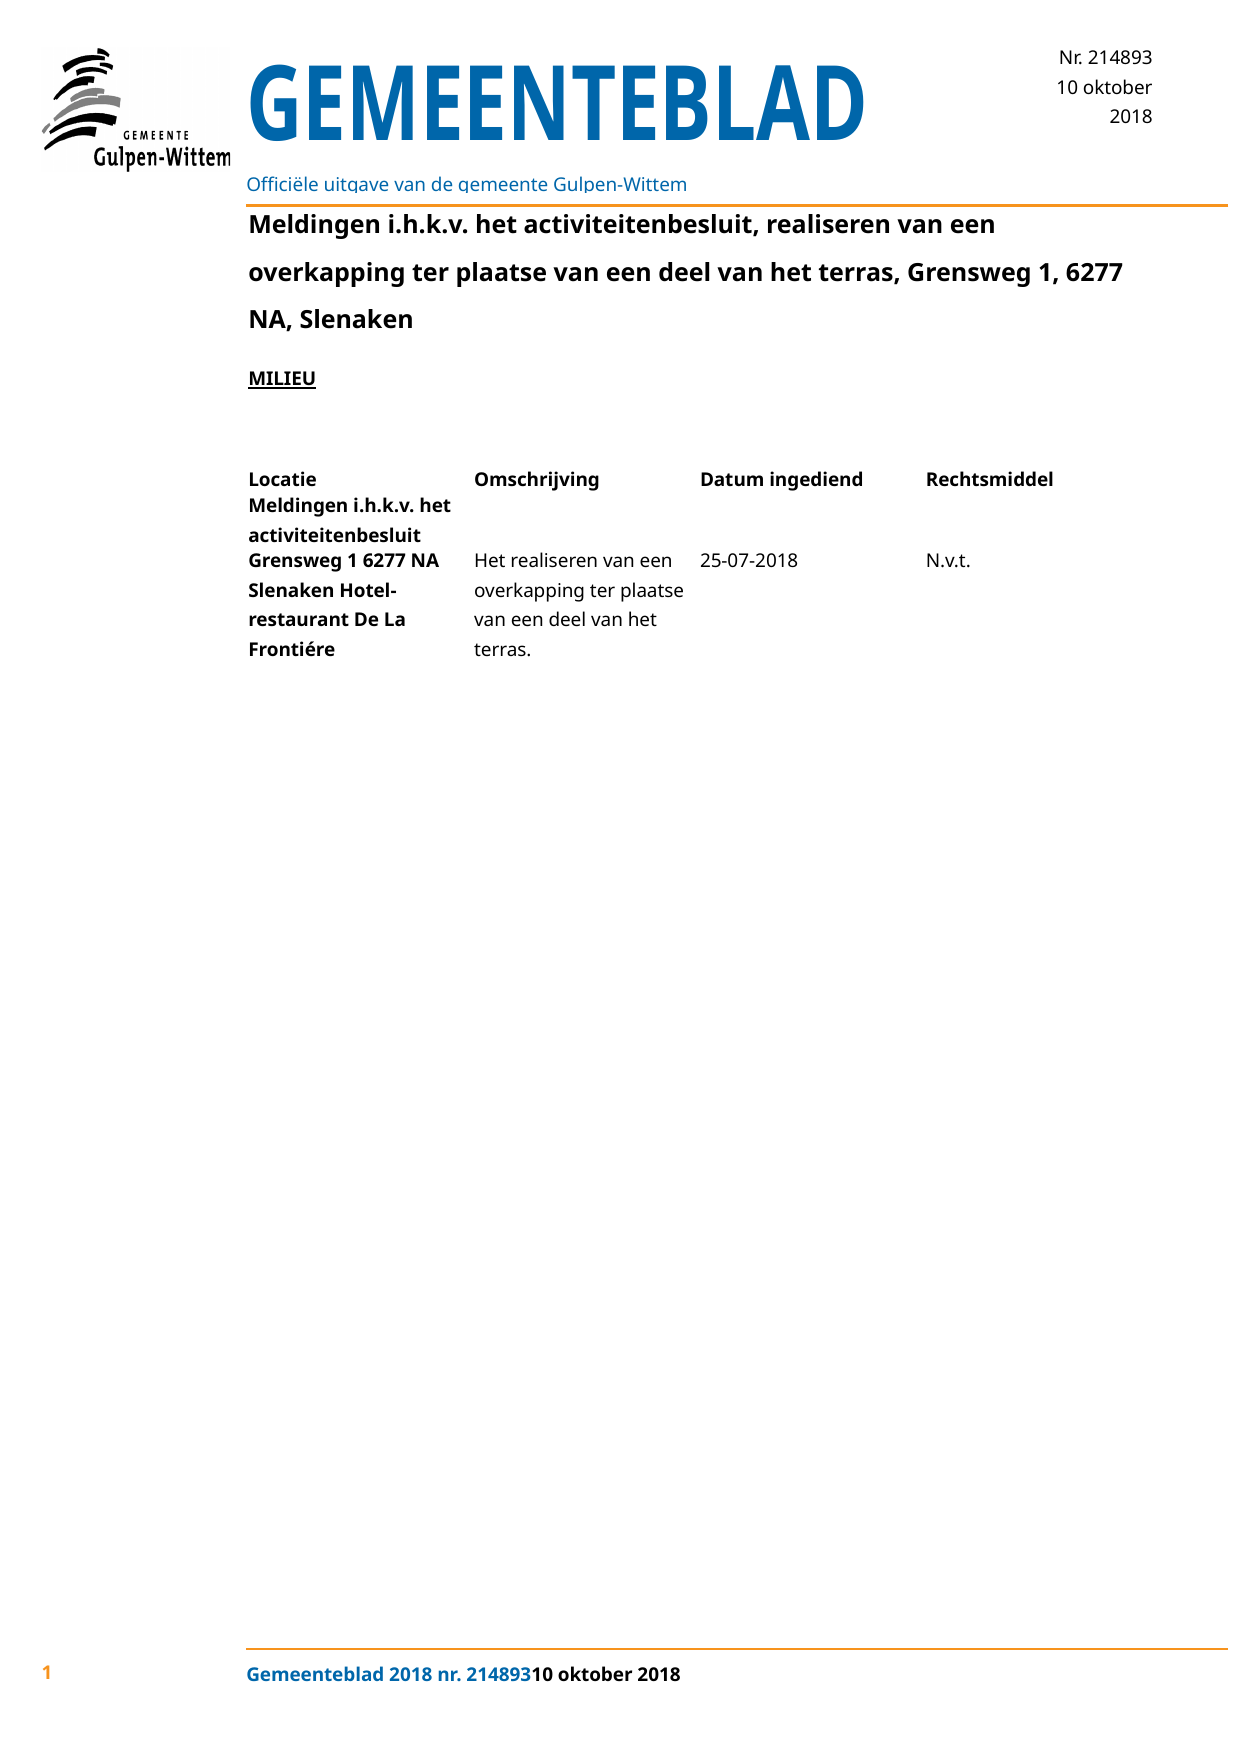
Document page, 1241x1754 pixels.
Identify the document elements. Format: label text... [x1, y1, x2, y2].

table_cell Meldingen i.h.k.v. het activiteitenbesluit [248, 492, 474, 547]
text MILIEU [248, 366, 1152, 391]
table_cell Het realiseren van een overkapping ter plaatse van een deel van het terras. [474, 548, 700, 662]
table_header Datum ingediend [700, 466, 926, 492]
picture [41, 47, 231, 172]
table_cell Grensweg 1 6277 NA Slenaken Hotel-restaurant De La Frontiére [248, 548, 474, 662]
table_cell 25-07-2018 [700, 548, 926, 662]
table_cell N.v.t. [926, 548, 1152, 662]
table_cell [700, 492, 926, 547]
table_header Locatie [248, 466, 474, 492]
table_cell [926, 492, 1152, 547]
table_header Rechtsmiddel [926, 466, 1152, 492]
table_header Omschrijving [474, 466, 700, 492]
table_cell [474, 492, 700, 547]
text Meldingen i.h.k.v. het activiteitenbesluit, realiseren van een overkapping ter plaatse van een deel van het terras, Grensweg 1, 6277 NA, Slenaken [248, 207, 1152, 336]
